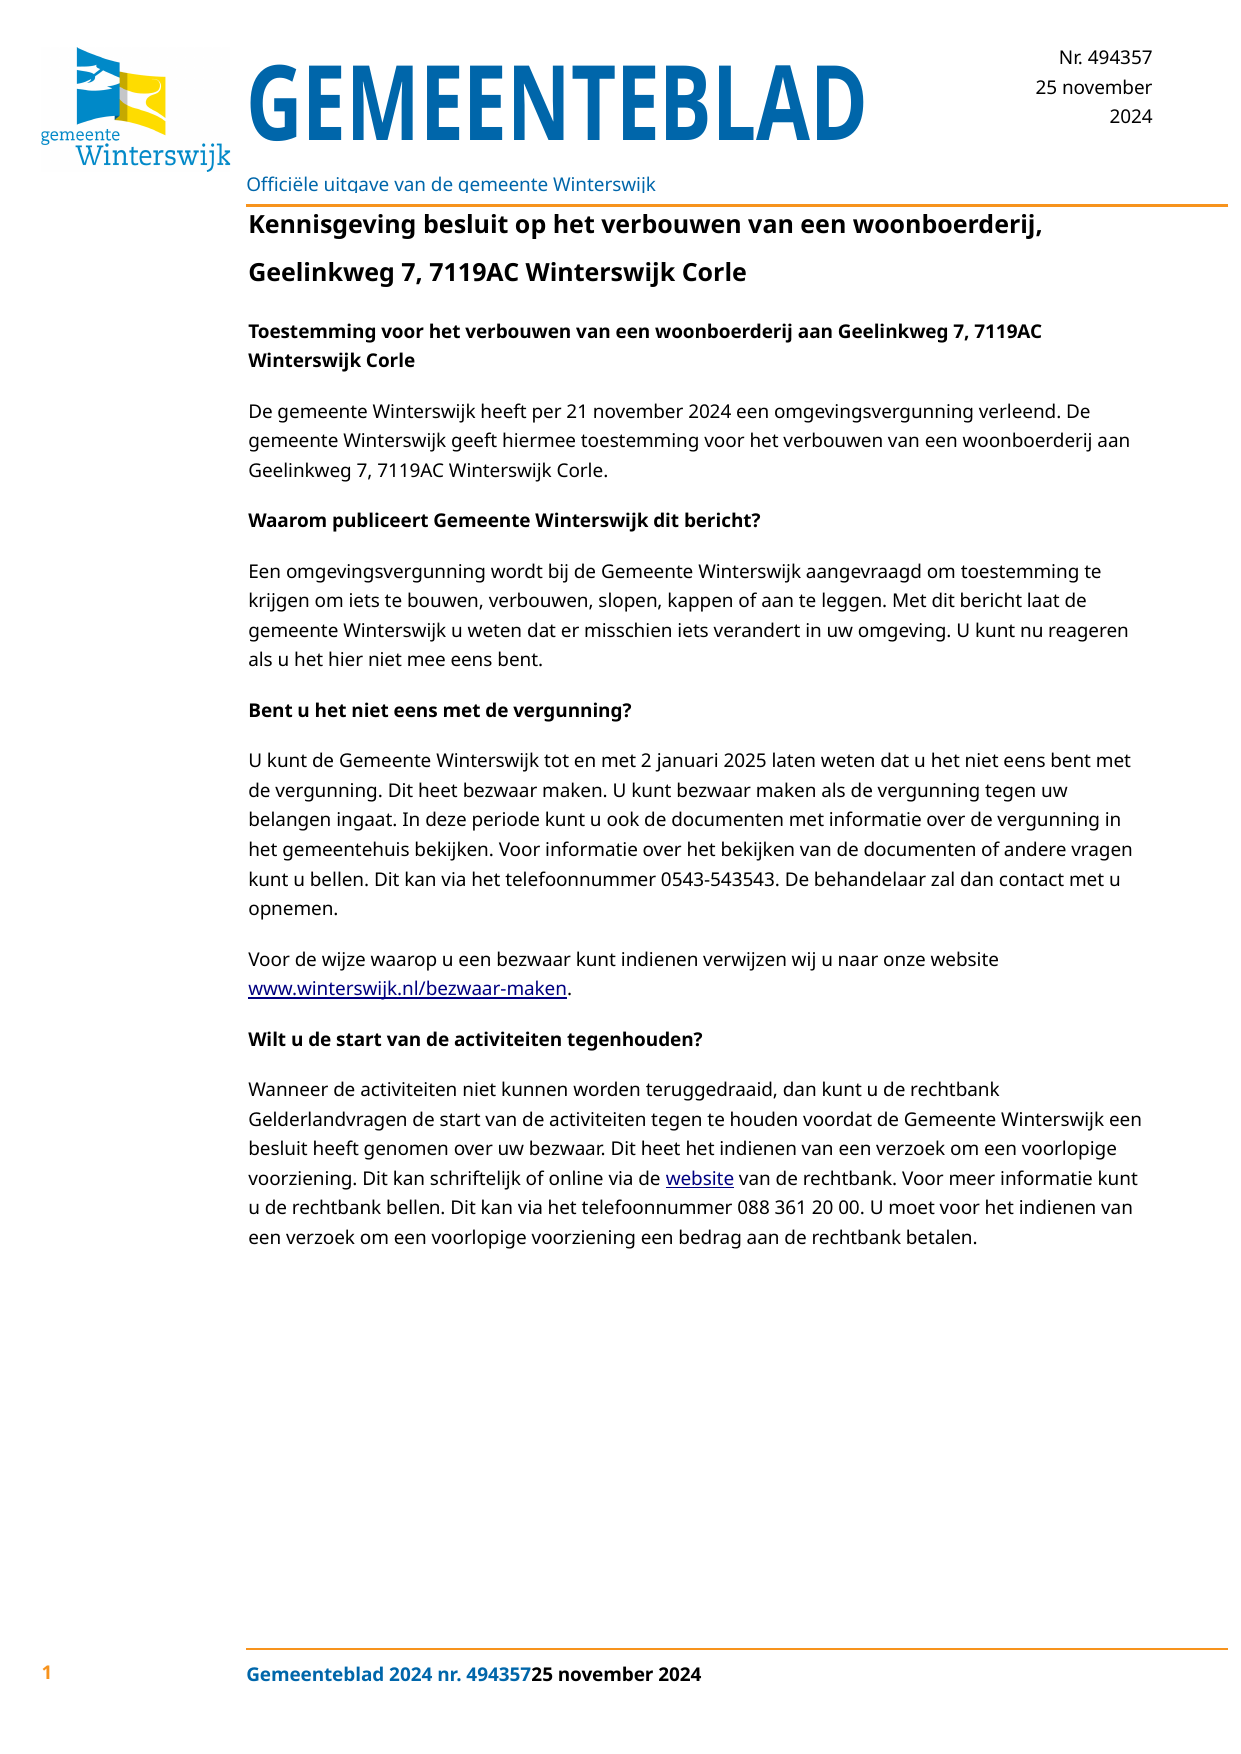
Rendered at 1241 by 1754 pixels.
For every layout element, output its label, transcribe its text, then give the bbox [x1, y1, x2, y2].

text Wanneer de activiteiten niet kunnen worden teruggedraaid, dan kunt u de rechtbank Gelderlandvragen de start van de activiteiten tegen te houden voordat de Gemeente Winterswijk een besluit heeft genomen over uw bezwaar. Dit heet het indienen van een verzoek om een voorlopige voorziening. Dit kan schriftelijk of online via de website van de rechtbank. Voor meer informatie kunt u de rechtbank bellen. Dit kan via het telefoonnummer 088 361 20 00. U moet voor het indienen van een verzoek om een voorlopige voorziening een bedrag aan de rechtbank betalen. [248, 1076, 1152, 1250]
text Een omgevingsvergunning wordt bij de Gemeente Winterswijk aangevraagd om toestemming te krijgen om iets te bouwen, verbouwen, slopen, kappen of aan te leggen. Met dit bericht laat de gemeente Winterswijk u weten dat er misschien iets verandert in uw omgeving. U kunt nu reageren als u het hier niet mee eens bent. [248, 558, 1152, 672]
picture [41, 47, 231, 172]
text De gemeente Winterswijk heeft per 21 november 2024 een omgevingsvergunning verleend. De gemeente Winterswijk geeft hiermee toestemming voor het verbouwen van een woonboerderij aan Geelinkweg 7, 7119AC Winterswijk Corle. [248, 398, 1152, 483]
text Bent u het niet eens met de vergunning? [248, 697, 1152, 723]
text Kennisgeving besluit op het verbouwen van een woonboerderij, Geelinkweg 7, 7119AC Winterswijk Corle [248, 207, 1152, 288]
picture [225, 153, 231, 162]
text U kunt de Gemeente Winterswijk tot en met 2 januari 2025 laten weten dat u het niet eens bent met de vergunning. Dit heet bezwaar maken. U kunt bezwaar maken als de vergunning tegen uw belangen ingaat. In deze periode kunt u ook de documenten met informatie over de vergunning in het gemeentehuis bekijken. Voor informatie over het bekijken van de documenten of andere vragen kunt u bellen. Dit kan via het telefoonnummer 0543-543543. De behandelaar zal dan contact met u opnemen. [248, 747, 1152, 921]
text Waarom publiceert Gemeente Winterswijk dit bericht? [248, 507, 1152, 533]
text Toestemming voor het verbouwen van een woonboerderij aan Geelinkweg 7, 7119AC Winterswijk Corle [248, 318, 1152, 373]
text Voor de wijze waarop u een bezwaar kunt indienen verwijzen wij u naar onze website www.winterswijk.nl/bezwaar-maken. [248, 946, 1152, 1001]
text Wilt u de start van de activiteiten tegenhouden? [248, 1026, 1152, 1052]
